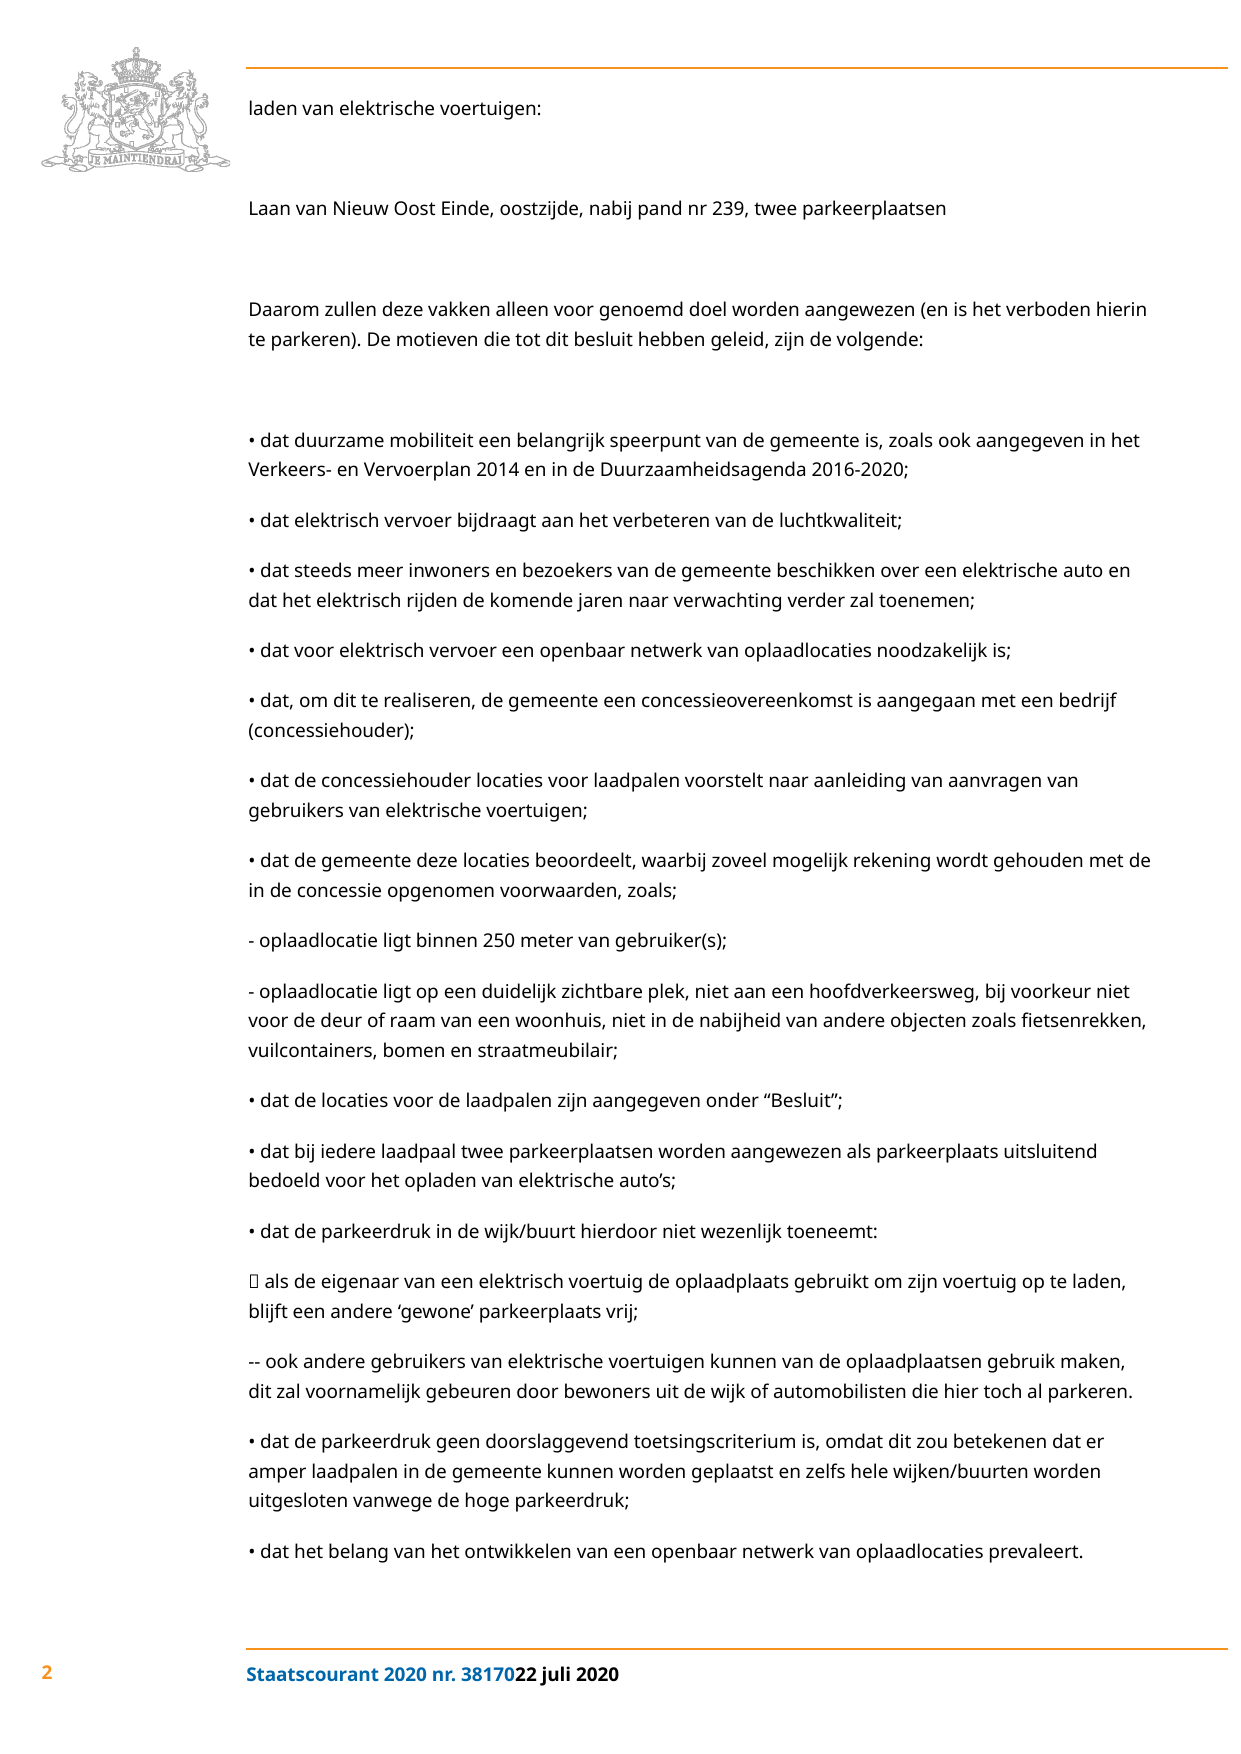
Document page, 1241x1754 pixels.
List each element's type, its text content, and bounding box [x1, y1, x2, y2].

text - oplaadlocatie ligt op een duidelijk zichtbare plek, niet aan een hoofdverkeersweg, bij voorkeur niet voor de deur of raam van een woonhuis, niet in de nabijheid van andere objecten zoals fietsenrekken, vuilcontainers, bomen en straatmeubilair; [248, 978, 1152, 1063]
text • dat de parkeerdruk in de wijk/buurt hierdoor niet wezenlijk toeneemt: [248, 1218, 1152, 1244]
text Laan van Nieuw Oost Einde, oostzijde, nabij pand nr 239, twee parkeerplaatsen [248, 196, 1152, 221]
text • dat elektrisch vervoer bijdraagt aan het verbeteren van de luchtkwaliteit; [248, 507, 1152, 533]
text laden van elektrische voertuigen: [248, 95, 1152, 121]
text • dat de gemeente deze locaties beoordeelt, waarbij zoveel mogelijk rekening wordt gehouden met de in de concessie opgenomen voorwaarden, zoals; [248, 848, 1152, 903]
text • dat, om dit te realiseren, de gemeente een concessieovereenkomst is aangegaan met een bedrijf (concessiehouder); [248, 688, 1152, 743]
text - oplaadlocatie ligt binnen 250 meter van gebruiker(s); [248, 928, 1152, 953]
text • dat duurzame mobiliteit een belangrijk speerpunt van de gemeente is, zoals ook aangegeven in het Verkeers- en Vervoerplan 2014 en in de Duurzaamheidsagenda 2016-2020; [248, 427, 1152, 482]
text • dat de locaties voor de laadpalen zijn aangegeven onder “Besluit”; [248, 1088, 1152, 1113]
text  als de eigenaar van een elektrisch voertuig de oplaadplaats gebruikt om zijn voertuig op te laden, blijft een andere ‘gewone’ parkeerplaats vrij; [248, 1268, 1152, 1324]
text -- ook andere gebruikers van elektrische voertuigen kunnen van de oplaadplaatsen gebruik maken, dit zal voornamelijk gebeuren door bewoners uit de wijk of automobilisten die hier toch al parkeren. [248, 1348, 1152, 1404]
text • dat de parkeerdruk geen doorslaggevend toetsingscriterium is, omdat dit zou betekenen dat er amper laadpalen in de gemeente kunnen worden geplaatst en zelfs hele wijken/buurten worden uitgesloten vanwege de hoge parkeerdruk; [248, 1428, 1152, 1513]
text Daarom zullen deze vakken alleen voor genoemd doel worden aangewezen (en is het verboden hierin te parkeren). De motieven die tot dit besluit hebben geleid, zijn de volgende: [248, 296, 1152, 352]
text • dat voor elektrisch vervoer een openbaar netwerk van oplaadlocaties noodzakelijk is; [248, 637, 1152, 663]
picture [41, 47, 231, 172]
text • dat bij iedere laadpaal twee parkeerplaatsen worden aangewezen als parkeerplaats uitsluitend bedoeld voor het opladen van elektrische auto’s; [248, 1138, 1152, 1193]
text • dat steeds meer inwoners en bezoekers van de gemeente beschikken over een elektrische auto en dat het elektrisch rijden de komende jaren naar verwachting verder zal toenemen; [248, 557, 1152, 613]
text • dat het belang van het ontwikkelen van een openbaar netwerk van oplaadlocaties prevaleert. [248, 1538, 1152, 1564]
text • dat de concessiehouder locaties voor laadpalen voorstelt naar aanleiding van aanvragen van gebruikers van elektrische voertuigen; [248, 768, 1152, 823]
